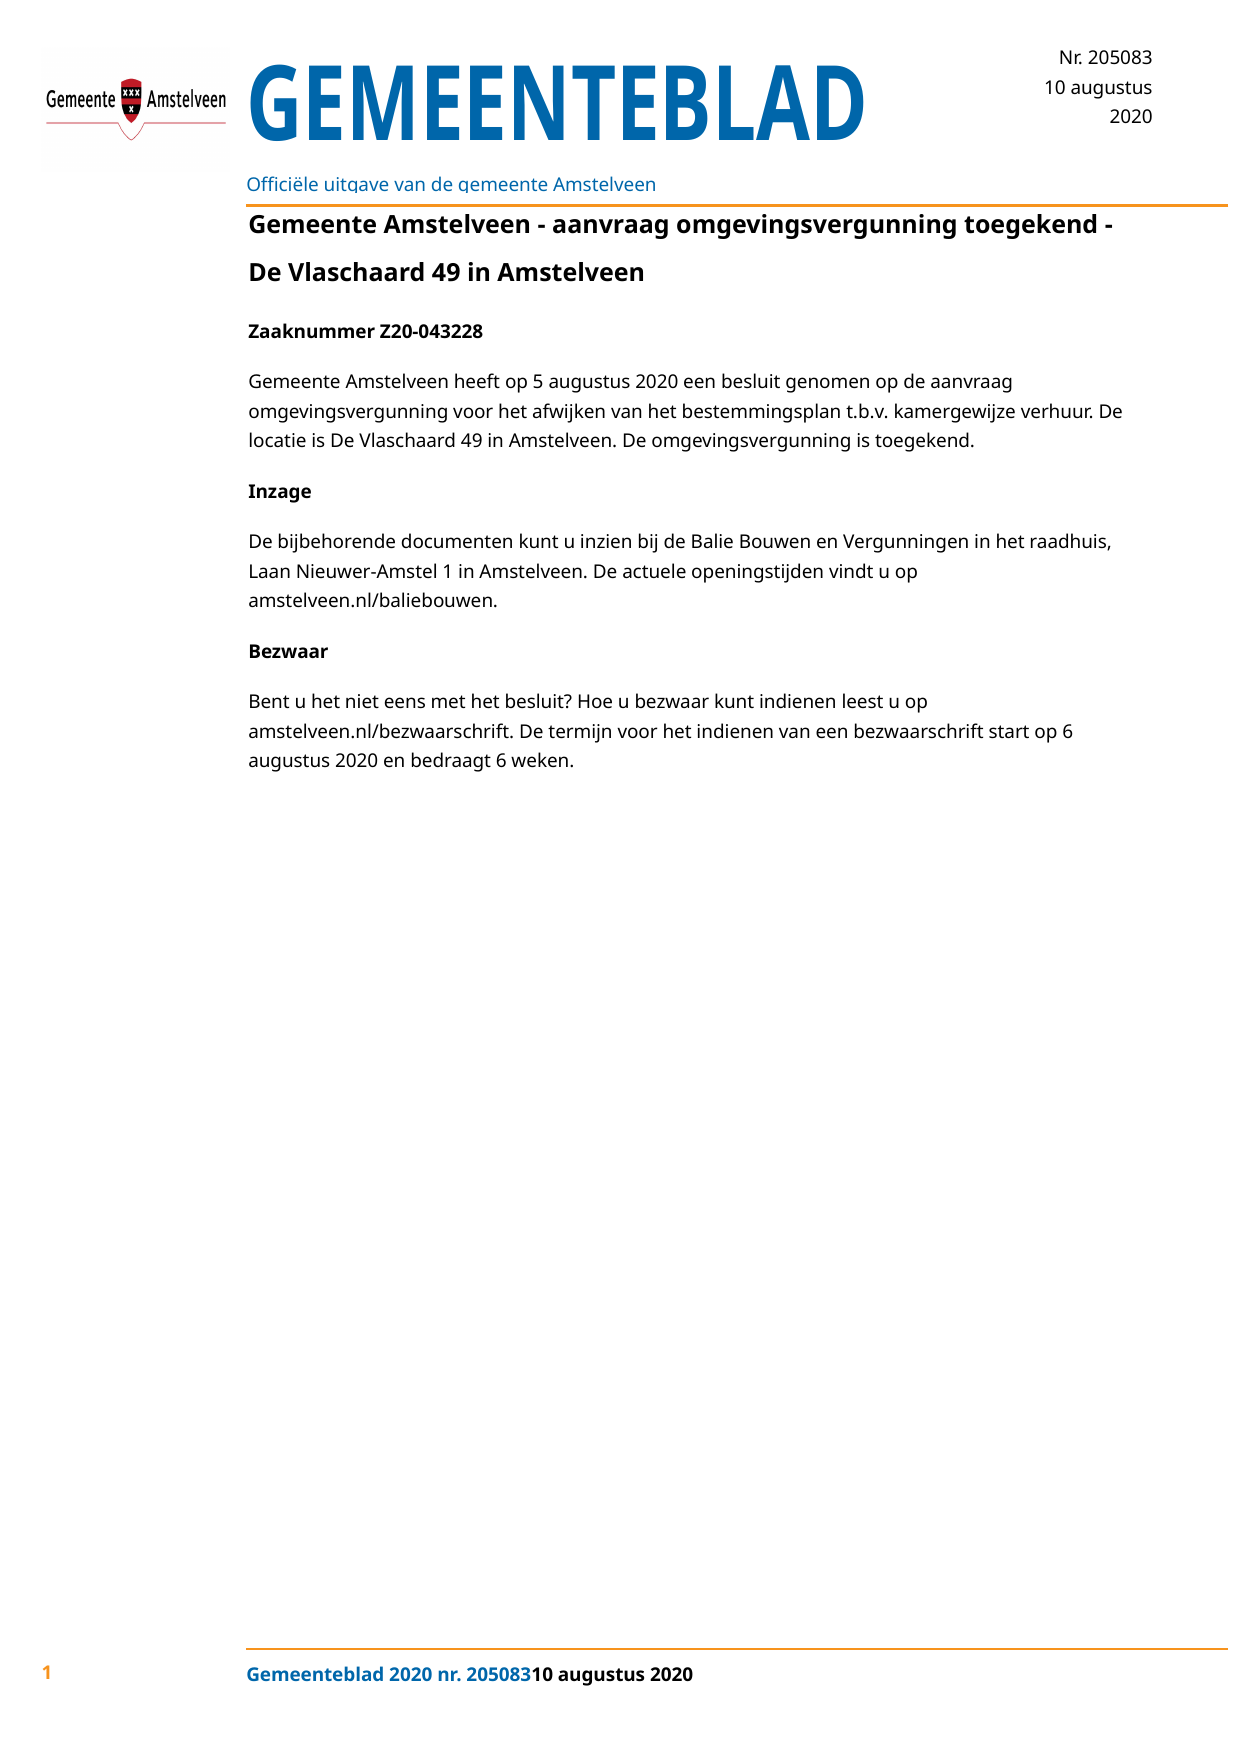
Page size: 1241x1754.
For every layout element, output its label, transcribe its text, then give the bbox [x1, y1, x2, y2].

text Gemeente Amstelveen heeft op 5 augustus 2020 een besluit genomen op de aanvraag omgevingsvergunning voor het afwijken van het bestemmingsplan t.b.v. kamergewijze verhuur. De locatie is De Vlaschaard 49 in Amstelveen. De omgevingsvergunning is toegekend. [248, 368, 1152, 453]
picture [41, 47, 231, 172]
text Inzage [248, 478, 1152, 504]
text Bezwaar [248, 638, 1152, 664]
text Zaaknummer Z20-043228 [248, 318, 1152, 344]
text De bijbehorende documenten kunt u inzien bij de Balie Bouwen en Vergunningen in het raadhuis, Laan Nieuwer-Amstel 1 in Amstelveen. De actuele openingstijden vindt u op amstelveen.nl/baliebouwen. [248, 528, 1152, 613]
text Bent u het niet eens met het besluit? Hoe u bezwaar kunt indienen leest u op amstelveen.nl/bezwaarschrift. De termijn voor het indienen van een bezwaarschrift start op 6 augustus 2020 en bedraagt 6 weken. [248, 688, 1152, 773]
text Gemeente Amstelveen - aanvraag omgevingsvergunning toegekend - De Vlaschaard 49 in Amstelveen [248, 207, 1152, 288]
